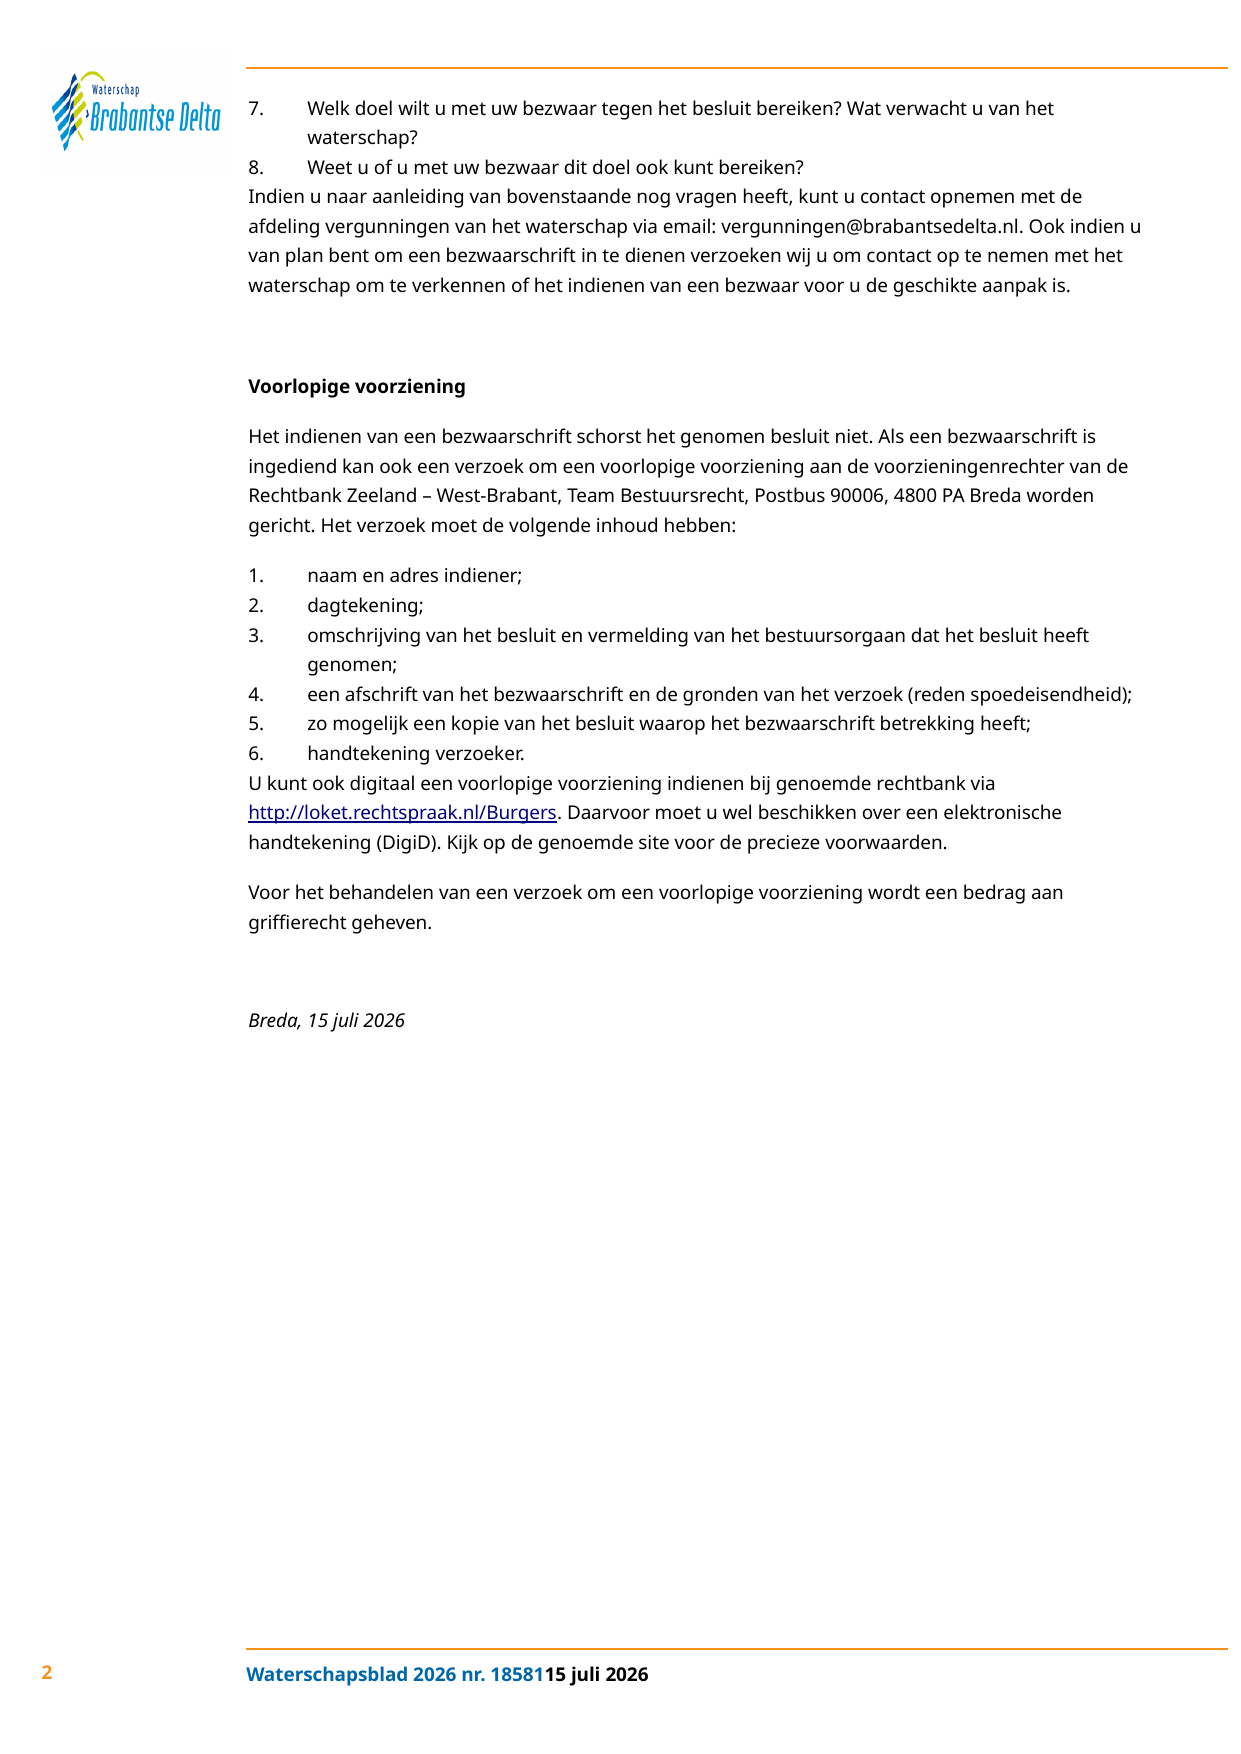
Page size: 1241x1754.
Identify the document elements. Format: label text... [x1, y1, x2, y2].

text Voorlopige voorziening [248, 373, 1152, 399]
list Welk doel wilt u met uw bezwaar tegen het besluit bereiken? Wat verwacht u van het waterschap? [248, 95, 1152, 150]
list een afschrift van het bezwaarschrift en de gronden van het verzoek (reden spoedeisendheid); [248, 681, 1152, 707]
text Voor het behandelen van een verzoek om een voorlopige voorziening wordt een bedrag aan griffierecht geheven. [248, 879, 1152, 935]
text Het indienen van een bezwaarschrift schorst het genomen besluit niet. Als een bezwaarschrift is ingediend kan ook een verzoek om een voorlopige voorziening aan de voorzieningenrechter van de Rechtbank Zeeland – West-Brabant, Team Bestuursrecht, Postbus 90006, 4800 PA Breda worden gericht. Het verzoek moet de volgende inhoud hebben: [248, 423, 1152, 538]
list zo mogelijk een kopie van het besluit waarop het bezwaarschrift betrekking heeft; [248, 711, 1152, 736]
list dagtekening; [248, 592, 1152, 618]
list handtekening verzoeker. [248, 740, 1152, 766]
list naam en adres indiener; [248, 563, 1152, 588]
picture [41, 47, 231, 172]
list Weet u of u met uw bezwaar dit doel ook kunt bereiken? [248, 154, 1152, 180]
text Indien u naar aanleiding van bovenstaande nog vragen heeft, kunt u contact opnemen met de afdeling vergunningen van het waterschap via email: vergunningen@brabantsedelta.nl. Ook indien u van plan bent om een bezwaarschrift in te dienen verzoeken wij u om contact op te nemen met het waterschap om te verkennen of het indienen van een bezwaar voor u de geschikte aanpak is. [248, 183, 1152, 298]
text U kunt ook digitaal een voorlopige voorziening indienen bij genoemde rechtbank via http://loket.rechtspraak.nl/Burgers. Daarvoor moet u wel beschikken over een elektronische handtekening (DigiD). Kijk op de genoemde site voor de precieze voorwaarden. [248, 770, 1152, 855]
text Breda, 15 juli 2026 [248, 1007, 1152, 1033]
list omschrijving van het besluit en vermelding van het bestuursorgaan dat het besluit heeft genomen; [248, 622, 1152, 677]
